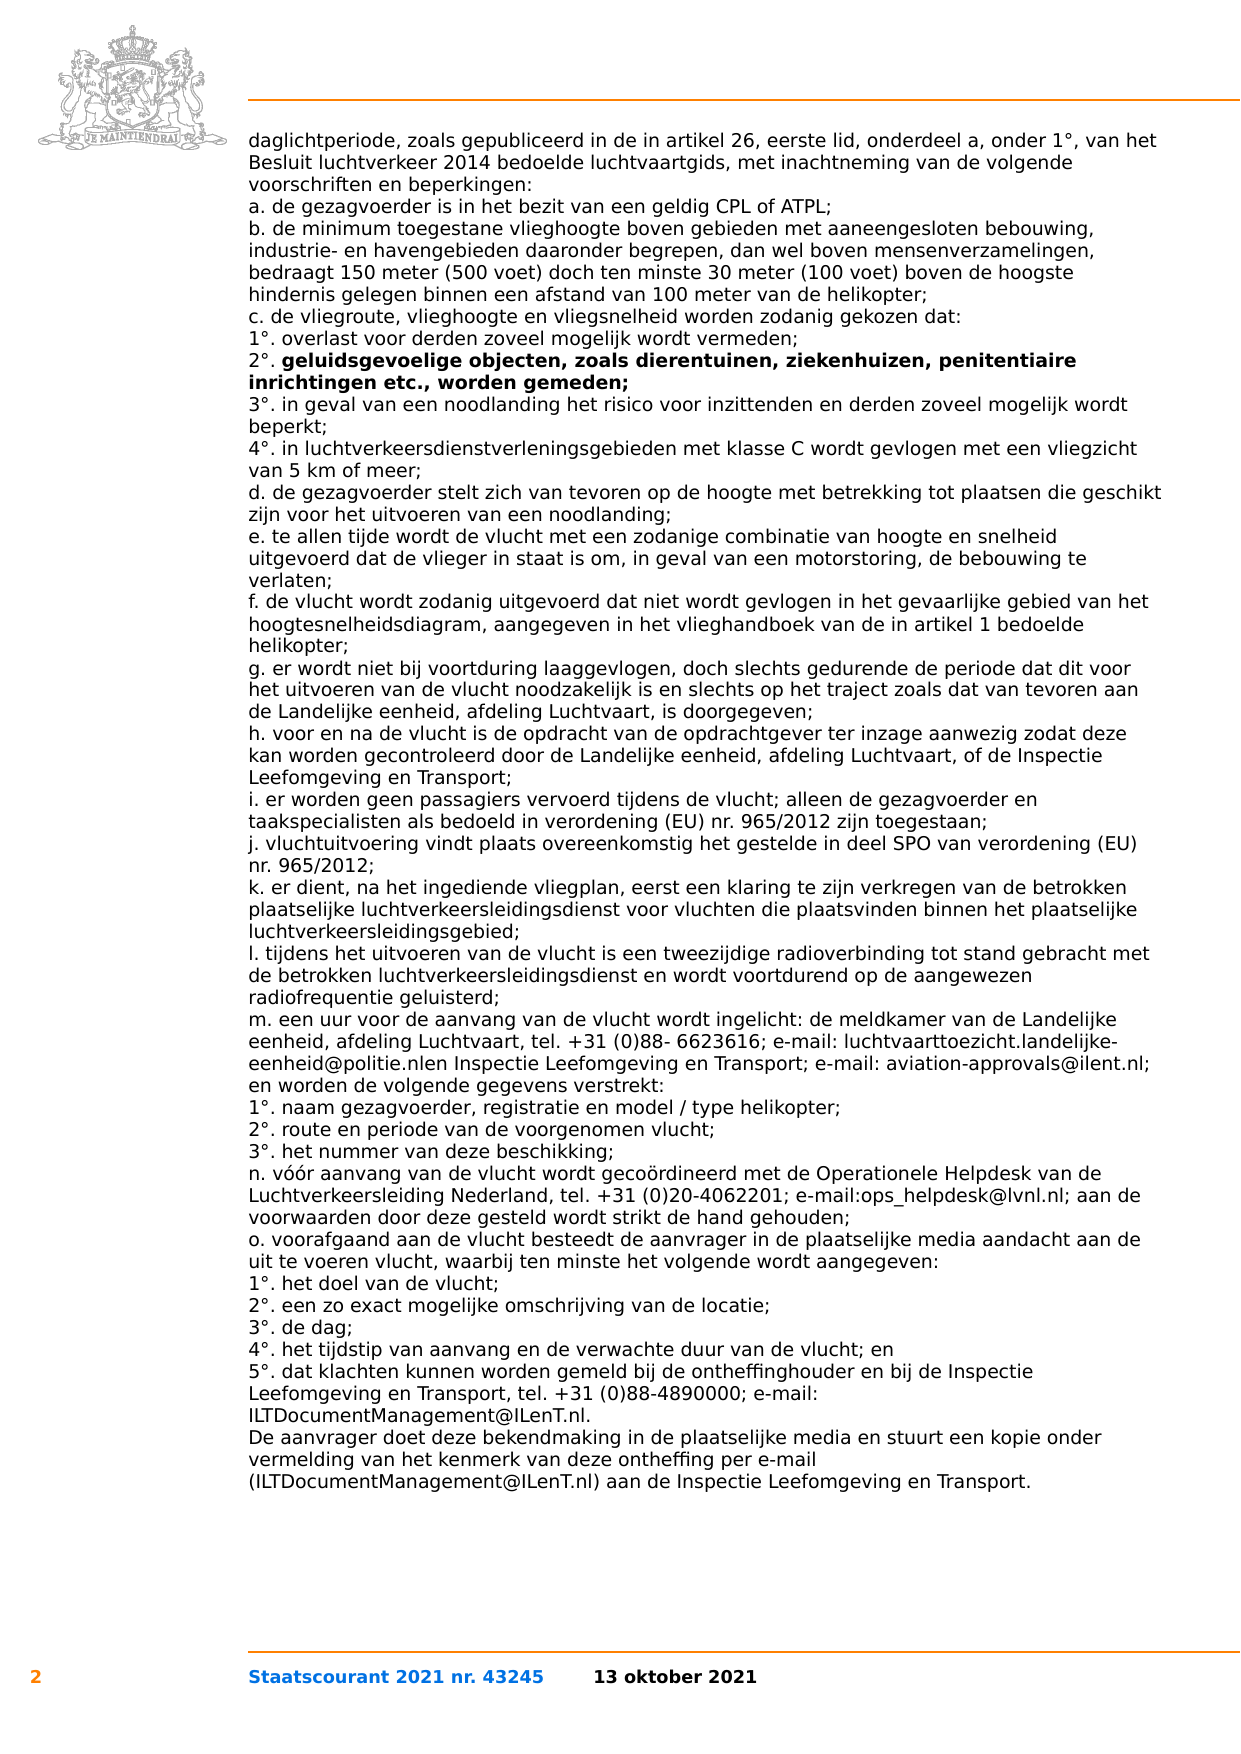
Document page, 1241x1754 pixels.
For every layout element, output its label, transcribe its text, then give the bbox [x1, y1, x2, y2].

text e. te allen tijde wordt de vlucht met een zodanige combinatie van hoogte en snelheid uitgevoerd dat de vlieger in staat is om, in geval van een motorstoring, de bebouwing te verlaten; [248, 526, 1163, 591]
text d. de gezagvoerder stelt zich van tevoren op de hoogte met betrekking tot plaatsen die geschikt zijn voor het uitvoeren van een noodlanding; [248, 482, 1163, 526]
text m. een uur voor de aanvang van de vlucht wordt ingelicht: de meldkamer van de Landelijke eenheid, afdeling Luchtvaart, tel. +31 (0)88- 6623616; e-mail: luchtvaarttoezicht.landelijke-eenheid@politie.nlen Inspectie Leefomgeving en Transport; e-mail: aviation-approvals@ilent.nl; en worden de volgende gegevens verstrekt: [248, 1009, 1163, 1097]
text 2°. een zo exact mogelijke omschrijving van de locatie; [248, 1295, 1163, 1317]
text 2°. geluidsgevoelige objecten, zoals dierentuinen, ziekenhuizen, penitentiaire inrichtingen etc., worden gemeden; [248, 350, 1163, 394]
text c. de vliegroute, vlieghoogte en vliegsnelheid worden zodanig gekozen dat: [248, 306, 1163, 328]
text daglichtperiode, zoals gepubliceerd in de in artikel 26, eerste lid, onderdeel a, onder 1°, van het Besluit luchtverkeer 2014 bedoelde luchtvaartgids, met inachtneming van de volgende voorschriften en beperkingen: [248, 130, 1163, 196]
text a. de gezagvoerder is in het bezit van een geldig CPL of ATPL; [248, 196, 1163, 218]
text 4°. het tijdstip van aanvang en de verwachte duur van de vlucht; en [248, 1339, 1163, 1361]
text 1°. overlast voor derden zoveel mogelijk wordt vermeden; [248, 328, 1163, 350]
text l. tijdens het uitvoeren van de vlucht is een tweezijdige radioverbinding tot stand gebracht met de betrokken luchtverkeersleidingsdienst en wordt voortdurend op de aangewezen radiofrequentie geluisterd; [248, 943, 1163, 1009]
text k. er dient, na het ingediende vliegplan, eerst een klaring te zijn verkregen van de betrokken plaatselijke luchtverkeersleidingsdienst voor vluchten die plaatsvinden binnen het plaatselijke luchtverkeersleidingsgebied; [248, 877, 1163, 943]
text 3°. de dag; [248, 1317, 1163, 1339]
text f. de vlucht wordt zodanig uitgevoerd dat niet wordt gevlogen in het gevaarlijke gebied van het hoogtesnelheidsdiagram, aangegeven in het vlieghandboek van de in artikel 1 bedoelde helikopter; [248, 591, 1163, 657]
picture [38, 25, 227, 150]
text b. de minimum toegestane vlieghoogte boven gebieden met aaneengesloten bebouwing, industrie- en havengebieden daaronder begrepen, dan wel boven mensenverzamelingen, bedraagt 150 meter (500 voet) doch ten minste 30 meter (100 voet) boven de hoogste hindernis gelegen binnen een afstand van 100 meter van de helikopter; [248, 218, 1163, 306]
text h. voor en na de vlucht is de opdracht van de opdrachtgever ter inzage aanwezig zodat deze kan worden gecontroleerd door de Landelijke eenheid, afdeling Luchtvaart, of de Inspectie Leefomgeving en Transport; [248, 723, 1163, 789]
text o. voorafgaand aan de vlucht besteedt de aanvrager in de plaatselijke media aandacht aan de uit te voeren vlucht, waarbij ten minste het volgende wordt aangegeven: [248, 1229, 1163, 1273]
text i. er worden geen passagiers vervoerd tijdens de vlucht; alleen de gezagvoerder en taakspecialisten als bedoeld in verordening (EU) nr. 965/2012 zijn toegestaan; [248, 789, 1163, 833]
text De aanvrager doet deze bekendmaking in de plaatselijke media en stuurt een kopie onder vermelding van het kenmerk van deze ontheffing per e-mail (ILTDocumentManagement@ILenT.nl) aan de Inspectie Leefomgeving en Transport. [248, 1427, 1163, 1493]
text 3°. het nummer van deze beschikking; [248, 1141, 1163, 1163]
text 1°. naam gezagvoerder, registratie en model / type helikopter; [248, 1097, 1163, 1119]
text 2°. route en periode van de voorgenomen vlucht; [248, 1119, 1163, 1141]
text g. er wordt niet bij voortduring laaggevlogen, doch slechts gedurende de periode dat dit voor het uitvoeren van de vlucht noodzakelijk is en slechts op het traject zoals dat van tevoren aan de Landelijke eenheid, afdeling Luchtvaart, is doorgegeven; [248, 657, 1163, 723]
text j. vluchtuitvoering vindt plaats overeenkomstig het gestelde in deel SPO van verordening (EU) nr. 965/2012; [248, 833, 1163, 877]
text 5°. dat klachten kunnen worden gemeld bij de ontheffinghouder en bij de Inspectie Leefomgeving en Transport, tel. +31 (0)88-4890000; e-mail: ILTDocumentManagement@ILenT.nl. [248, 1361, 1163, 1427]
text 4°. in luchtverkeersdienstverleningsgebieden met klasse C wordt gevlogen met een vliegzicht van 5 km of meer; [248, 438, 1163, 482]
text 3°. in geval van een noodlanding het risico voor inzittenden en derden zoveel mogelijk wordt beperkt; [248, 394, 1163, 438]
text n. vóór aanvang van de vlucht wordt gecoördineerd met de Operationele Helpdesk van de Luchtverkeersleiding Nederland, tel. +31 (0)20-4062201; e-mail:ops_helpdesk@lvnl.nl; aan de voorwaarden door deze gesteld wordt strikt de hand gehouden; [248, 1163, 1163, 1229]
text 1°. het doel van de vlucht; [248, 1273, 1163, 1295]
